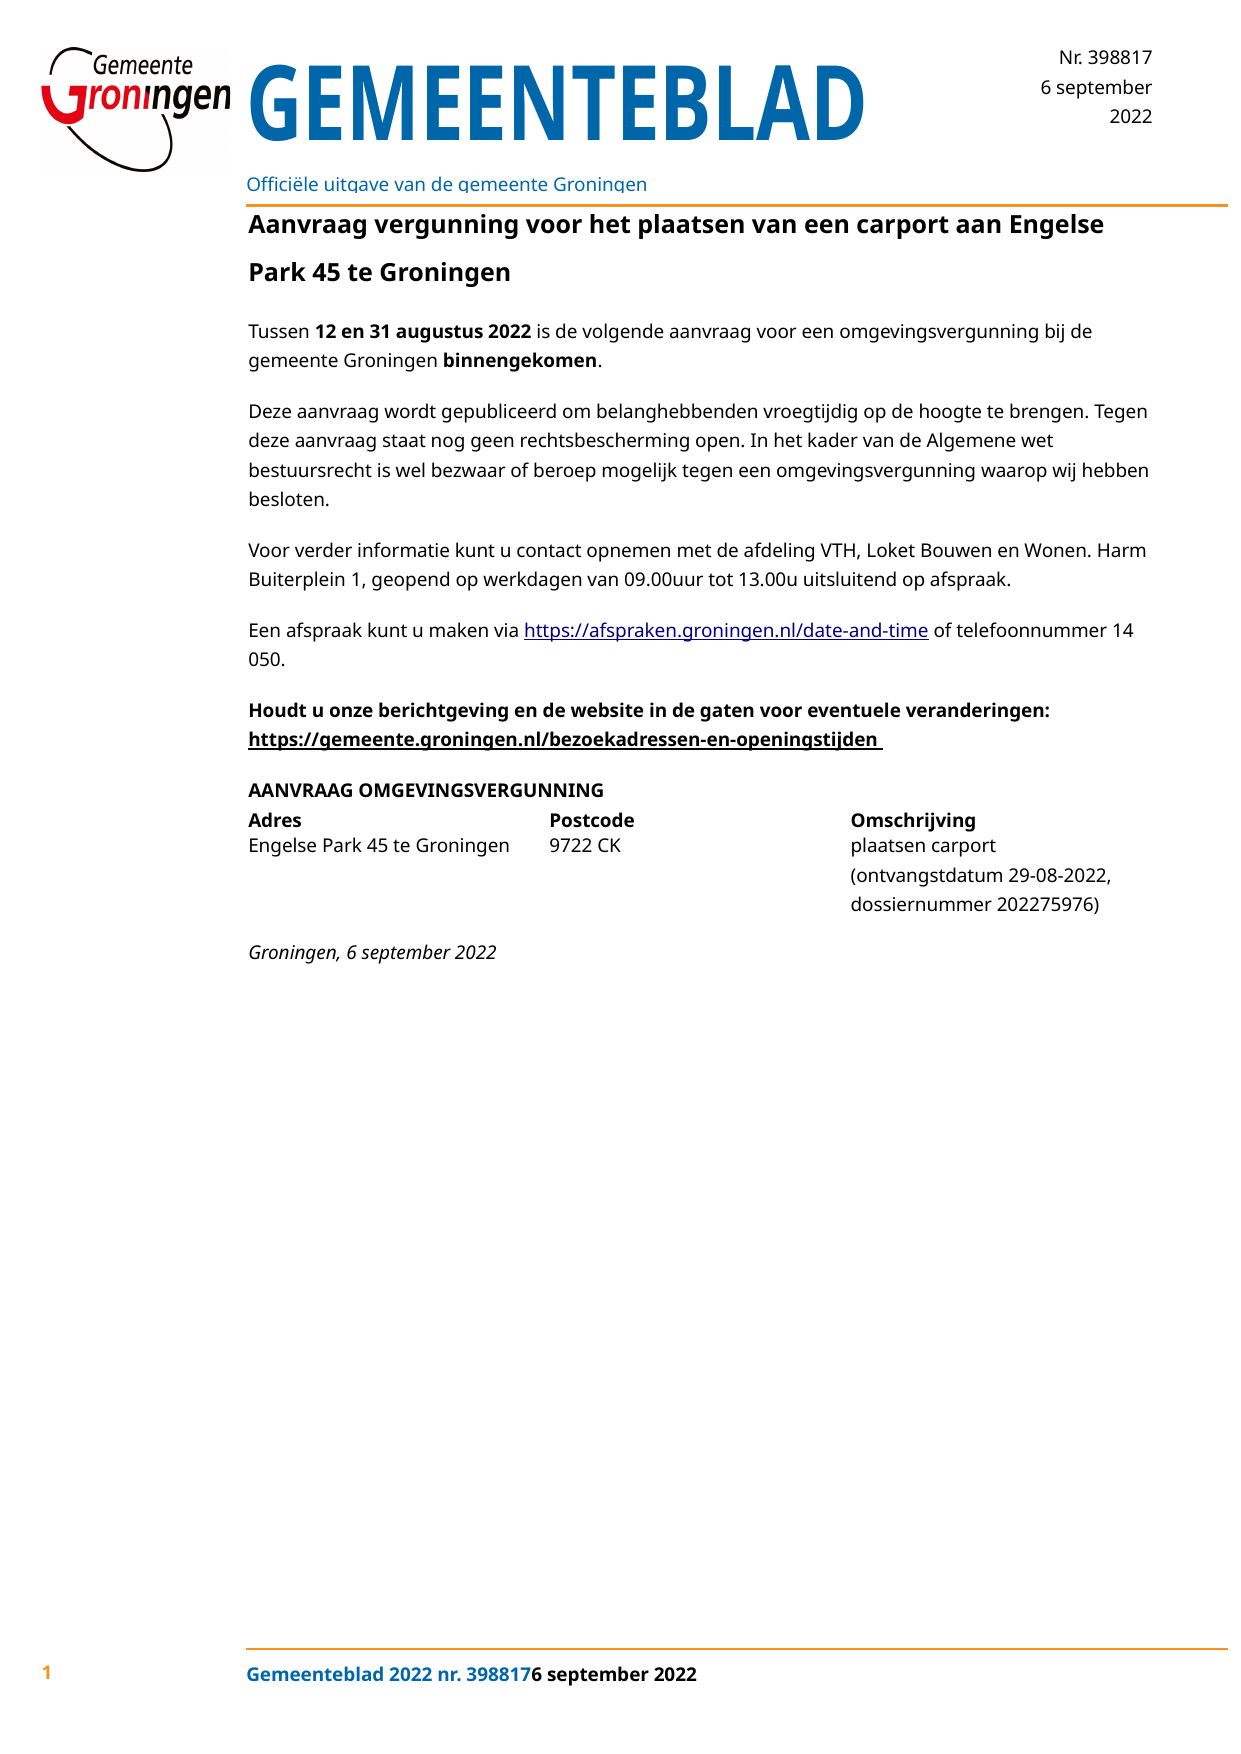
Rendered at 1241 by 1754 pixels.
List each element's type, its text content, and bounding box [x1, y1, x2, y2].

text Houdt u onze berichtgeving en de website in de gaten voor eventuele veranderingen: https://gemeente.groningen.nl/bezoekadressen-en-openingstijden [248, 697, 1152, 752]
text Een afspraak kunt u maken via https://afspraken.groningen.nl/date-and-time of telefoonnummer 14 050. [248, 617, 1152, 672]
table_header Postcode [549, 807, 850, 832]
text Aanvraag vergunning voor het plaatsen van een carport aan Engelse Park 45 te Groningen [248, 207, 1152, 288]
text Tussen 12 en 31 augustus 2022 is de volgende aanvraag voor een omgevingsvergunning bij de gemeente Groningen binnengekomen. [248, 318, 1152, 373]
text Voor verder informatie kunt u contact opnemen met de afdeling VTH, Loket Bouwen en Wonen. Harm Buiterplein 1, geopend op werkdagen van 09.00uur tot 13.00u uitsluitend op afspraak. [248, 537, 1152, 592]
table_cell 9722 CK [549, 833, 850, 917]
picture [41, 47, 231, 172]
table_header Omschrijving [850, 807, 1152, 832]
text Groningen, 6 september 2022 [248, 939, 1152, 964]
table_cell plaatsen carport (ontvangstdatum 29-08-2022, dossiernummer 202275976) [850, 833, 1152, 917]
text Deze aanvraag wordt gepubliceerd om belanghebbenden vroegtijdig op de hoogte te brengen. Tegen deze aanvraag staat nog geen rechtsbescherming open. In het kader van de Algemene wet bestuursrecht is wel bezwaar of beroep mogelijk tegen een omgevingsvergunning waarop wij hebben besloten. [248, 398, 1152, 512]
table_cell Engelse Park 45 te Groningen [248, 833, 549, 917]
text AANVRAAG OMGEVINGSVERGUNNING [248, 777, 1152, 803]
table_header Adres [248, 807, 549, 832]
